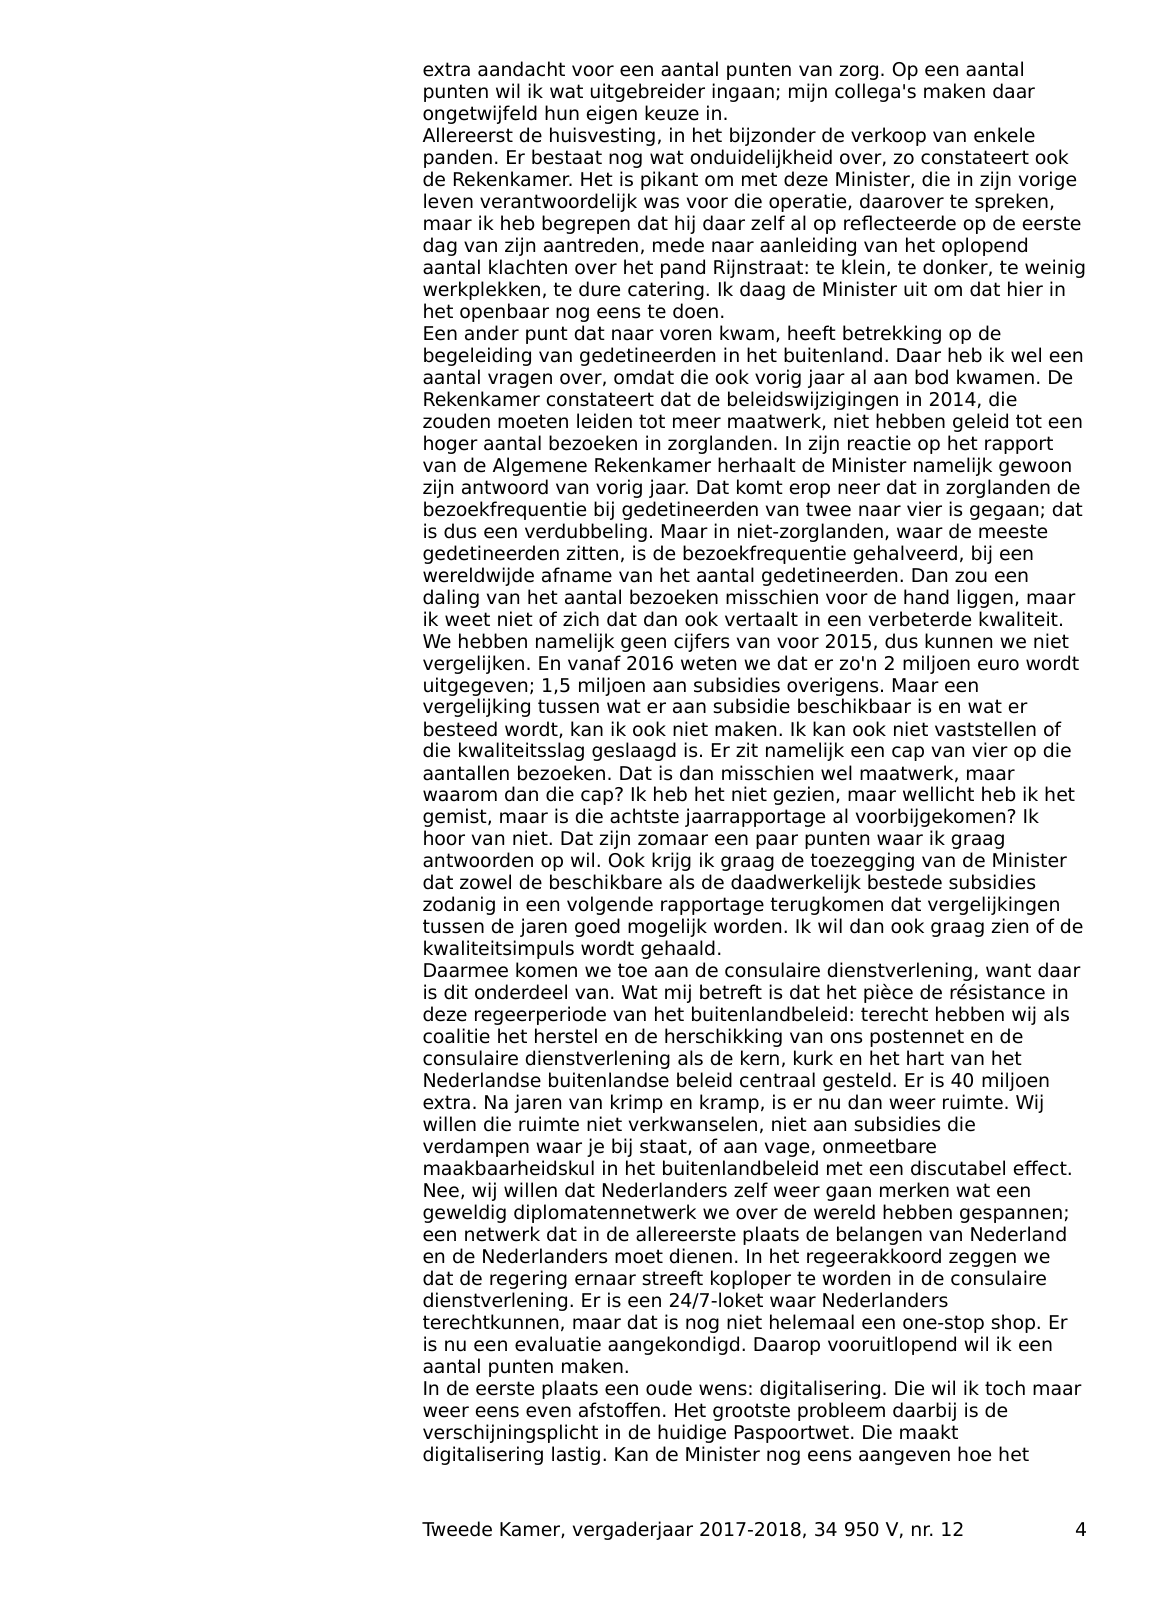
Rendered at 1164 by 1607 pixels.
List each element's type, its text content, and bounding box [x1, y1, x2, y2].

text Daarmee komen we toe aan de consulaire dienstverlening, want daar is dit onderdeel van. Wat mij betreft is dat het pièce de résistance in deze regeerperiode van het buitenlandbeleid: terecht hebben wij als coalitie het herstel en de herschikking van ons postennet en de consulaire dienstverlening als de kern, kurk en het hart van het Nederlandse buitenlandse beleid centraal gesteld. Er is 40 miljoen extra. Na jaren van krimp en kramp, is er nu dan weer ruimte. Wij willen die ruimte niet verkwanselen, niet aan subsidies die verdampen waar je bij staat, of aan vage, onmeetbare maakbaarheidskul in het buitenlandbeleid met een discutabel effect. Nee, wij willen dat Nederlanders zelf weer gaan merken wat een geweldig diplomatennetwerk we over de wereld hebben gespannen; een netwerk dat in de allereerste plaats de belangen van Nederland en de Nederlanders moet dienen. In het regeerakkoord zeggen we dat de regering ernaar streeft koploper te worden in de consulaire dienstverlening. Er is een 24/7-loket waar Nederlanders terechtkunnen, maar dat is nog niet helemaal een one-stop shop. Er is nu een evaluatie aangekondigd. Daarop vooruitlopend wil ik een aantal punten maken. [422, 960, 1087, 1378]
text Een ander punt dat naar voren kwam, heeft betrekking op de begeleiding van gedetineerden in het buitenland. Daar heb ik wel een aantal vragen over, omdat die ook vorig jaar al aan bod kwamen. De Rekenkamer constateert dat de beleidswijzigingen in 2014, die zouden moeten leiden tot meer maatwerk, niet hebben geleid tot een hoger aantal bezoeken in zorglanden. In zijn reactie op het rapport van de Algemene Rekenkamer herhaalt de Minister namelijk gewoon zijn antwoord van vorig jaar. Dat komt erop neer dat in zorglanden de bezoekfrequentie bij gedetineerden van twee naar vier is gegaan; dat is dus een verdubbeling. Maar in niet-zorglanden, waar de meeste gedetineerden zitten, is de bezoekfrequentie gehalveerd, bij een wereldwijde afname van het aantal gedetineerden. Dan zou een daling van het aantal bezoeken misschien voor de hand liggen, maar ik weet niet of zich dat dan ook vertaalt in een verbeterde kwaliteit. We hebben namelijk geen cijfers van voor 2015, dus kunnen we niet vergelijken. En vanaf 2016 weten we dat er zo'n 2 miljoen euro wordt uitgegeven; 1,5 miljoen aan subsidies overigens. Maar een vergelijking tussen wat er aan subsidie beschikbaar is en wat er besteed wordt, kan ik ook niet maken. Ik kan ook niet vaststellen of die kwaliteitsslag geslaagd is. Er zit namelijk een cap van vier op die aantallen bezoeken. Dat is dan misschien wel maatwerk, maar waarom dan die cap? Ik heb het niet gezien, maar wellicht heb ik het gemist, maar is die achtste jaarrapportage al voorbijgekomen? Ik hoor van niet. Dat zijn zomaar een paar punten waar ik graag antwoorden op wil. Ook krijg ik graag de toezegging van de Minister dat zowel de beschikbare als de daadwerkelijk bestede subsidies zodanig in een volgende rapportage terugkomen dat vergelijkingen tussen de jaren goed mogelijk worden. Ik wil dan ook graag zien of de kwaliteitsimpuls wordt gehaald. [422, 323, 1087, 960]
text Allereerst de huisvesting, in het bijzonder de verkoop van enkele panden. Er bestaat nog wat onduidelijkheid over, zo constateert ook de Rekenkamer. Het is pikant om met deze Minister, die in zijn vorige leven verantwoordelijk was voor die operatie, daarover te spreken, maar ik heb begrepen dat hij daar zelf al op reflecteerde op de eerste dag van zijn aantreden, mede naar aanleiding van het oplopend aantal klachten over het pand Rijnstraat: te klein, te donker, te weinig werkplekken, te dure catering. Ik daag de Minister uit om dat hier in het openbaar nog eens te doen. [422, 125, 1087, 323]
text In de eerste plaats een oude wens: digitalisering. Die wil ik toch maar weer eens even afstoffen. Het grootste probleem daarbij is de verschijningsplicht in de huidige Paspoortwet. Die maakt digitalisering lastig. Kan de Minister nog eens aangeven hoe het [422, 1378, 1087, 1466]
text extra aandacht voor een aantal punten van zorg. Op een aantal punten wil ik wat uitgebreider ingaan; mijn collega's maken daar ongetwijfeld hun eigen keuze in. [422, 59, 1087, 125]
